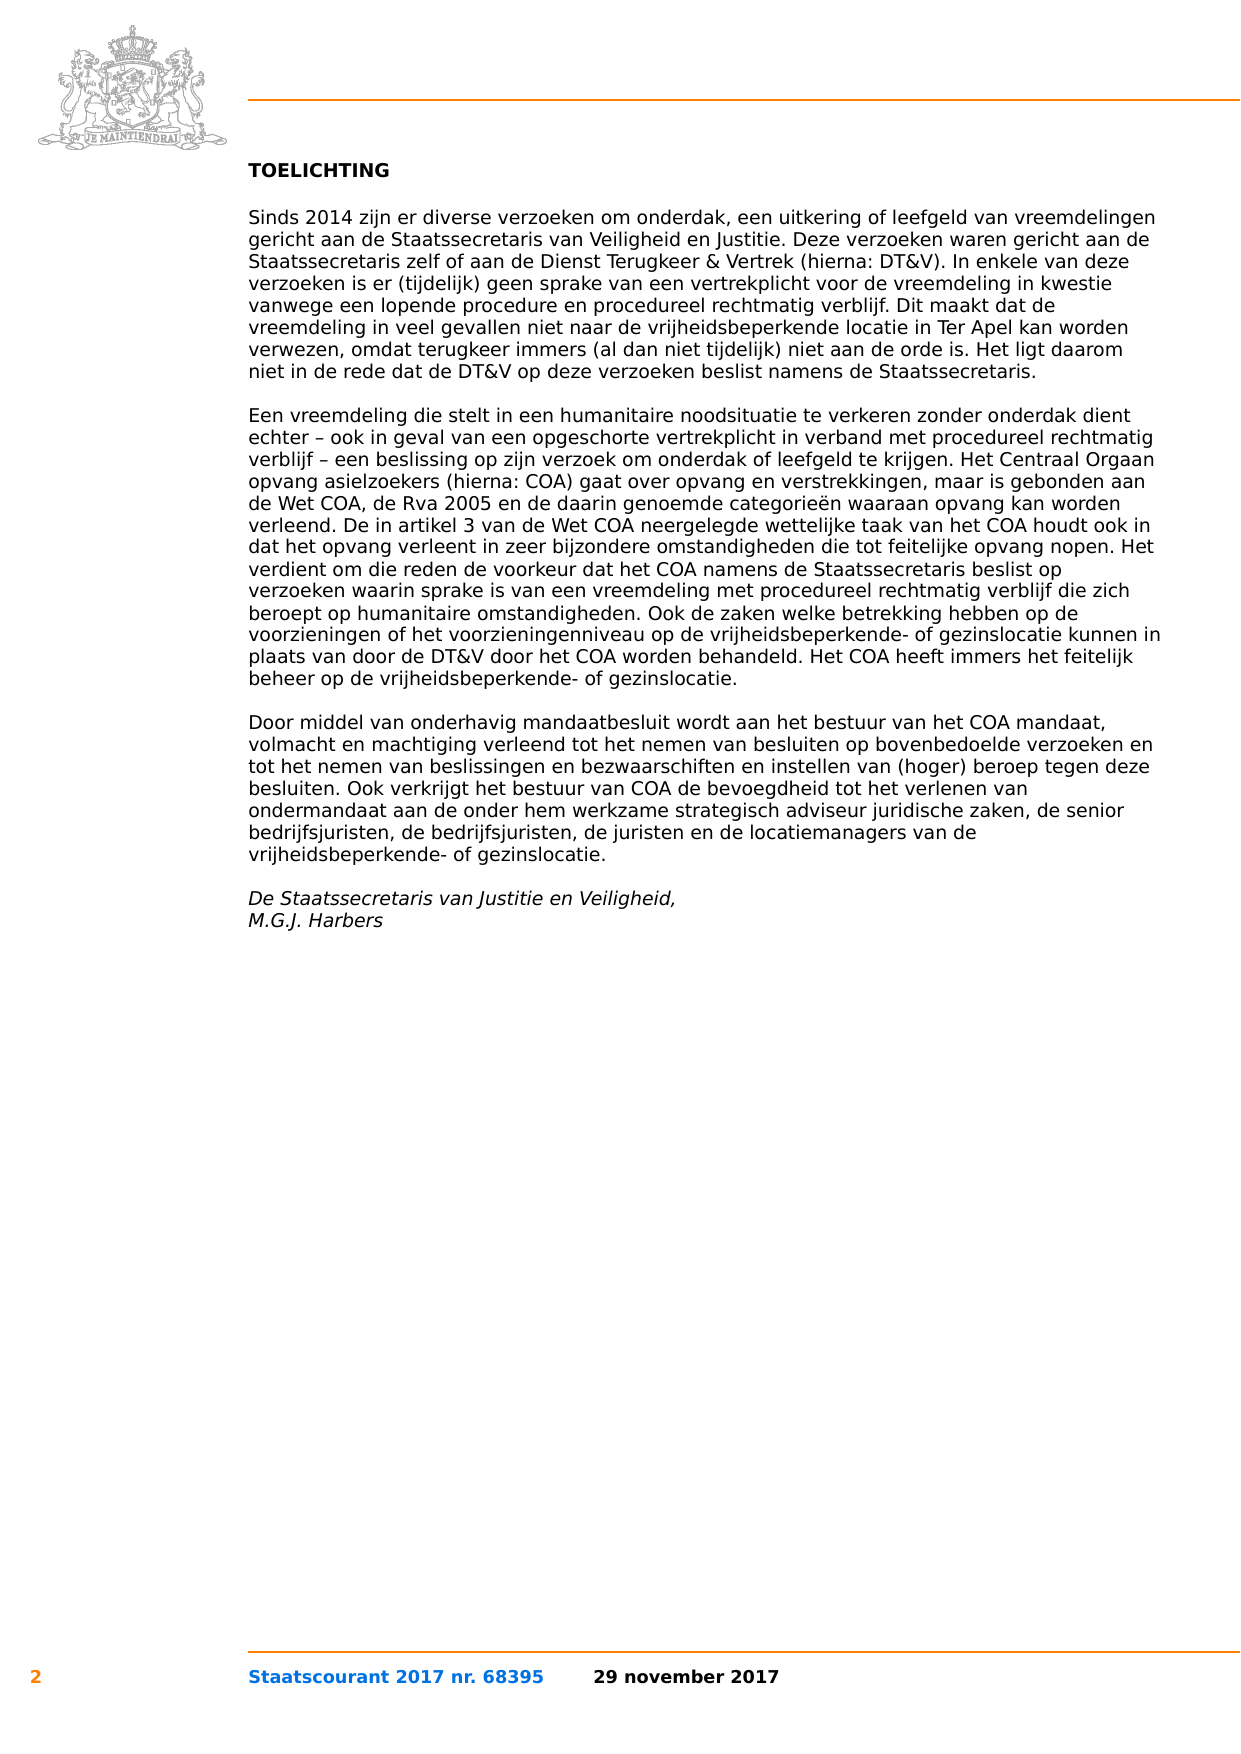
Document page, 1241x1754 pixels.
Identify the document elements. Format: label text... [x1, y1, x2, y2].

text Sinds 2014 zijn er diverse verzoeken om onderdak, een uitkering of leefgeld van vreemdelingen gericht aan de Staatssecretaris van Veiligheid en Justitie. Deze verzoeken waren gericht aan de Staatssecretaris zelf of aan de Dienst Terugkeer & Vertrek (hierna: DT&V). In enkele van deze verzoeken is er (tijdelijk) geen sprake van een vertrekplicht voor de vreemdeling in kwestie vanwege een lopende procedure en procedureel rechtmatig verblijf. Dit maakt dat de vreemdeling in veel gevallen niet naar de vrijheidsbeperkende locatie in Ter Apel kan worden verwezen, omdat terugkeer immers (al dan niet tijdelijk) niet aan de orde is. Het ligt daarom niet in de rede dat de DT&V op deze verzoeken beslist namens de Staatssecretaris. [248, 207, 1163, 383]
text Door middel van onderhavig mandaatbesluit wordt aan het bestuur van het COA mandaat, volmacht en machtiging verleend tot het nemen van besluiten op bovenbedoelde verzoeken en tot het nemen van beslissingen en bezwaarschiften en instellen van (hoger) beroep tegen deze besluiten. Ook verkrijgt het bestuur van COA de bevoegdheid tot het verlenen van ondermandaat aan de onder hem werkzame strategisch adviseur juridische zaken, de senior bedrijfsjuristen, de bedrijfsjuristen, de juristen en de locatiemanagers van de vrijheidsbeperkende- of gezinslocatie. [248, 712, 1163, 866]
subtitle TOELICHTING [248, 160, 1163, 182]
picture [38, 25, 227, 150]
text De Staatssecretaris van Justitie en Veiligheid, M.G.J. Harbers [248, 888, 1163, 932]
text Een vreemdeling die stelt in een humanitaire noodsituatie te verkeren zonder onderdak dient echter – ook in geval van een opgeschorte vertrekplicht in verband met procedureel rechtmatig verblijf – een beslissing op zijn verzoek om onderdak of leefgeld te krijgen. Het Centraal Orgaan opvang asielzoekers (hierna: COA) gaat over opvang en verstrekkingen, maar is gebonden aan de Wet COA, de Rva 2005 en de daarin genoemde categorieën waaraan opvang kan worden verleend. De in artikel 3 van de Wet COA neergelegde wettelijke taak van het COA houdt ook in dat het opvang verleent in zeer bijzondere omstandigheden die tot feitelijke opvang nopen. Het verdient om die reden de voorkeur dat het COA namens de Staatssecretaris beslist op verzoeken waarin sprake is van een vreemdeling met procedureel rechtmatig verblijf die zich beroept op humanitaire omstandigheden. Ook de zaken welke betrekking hebben op de voorzieningen of het voorzieningenniveau op de vrijheidsbeperkende- of gezinslocatie kunnen in plaats van door de DT&V door het COA worden behandeld. Het COA heeft immers het feitelijk beheer op de vrijheidsbeperkende- of gezinslocatie. [248, 404, 1163, 690]
